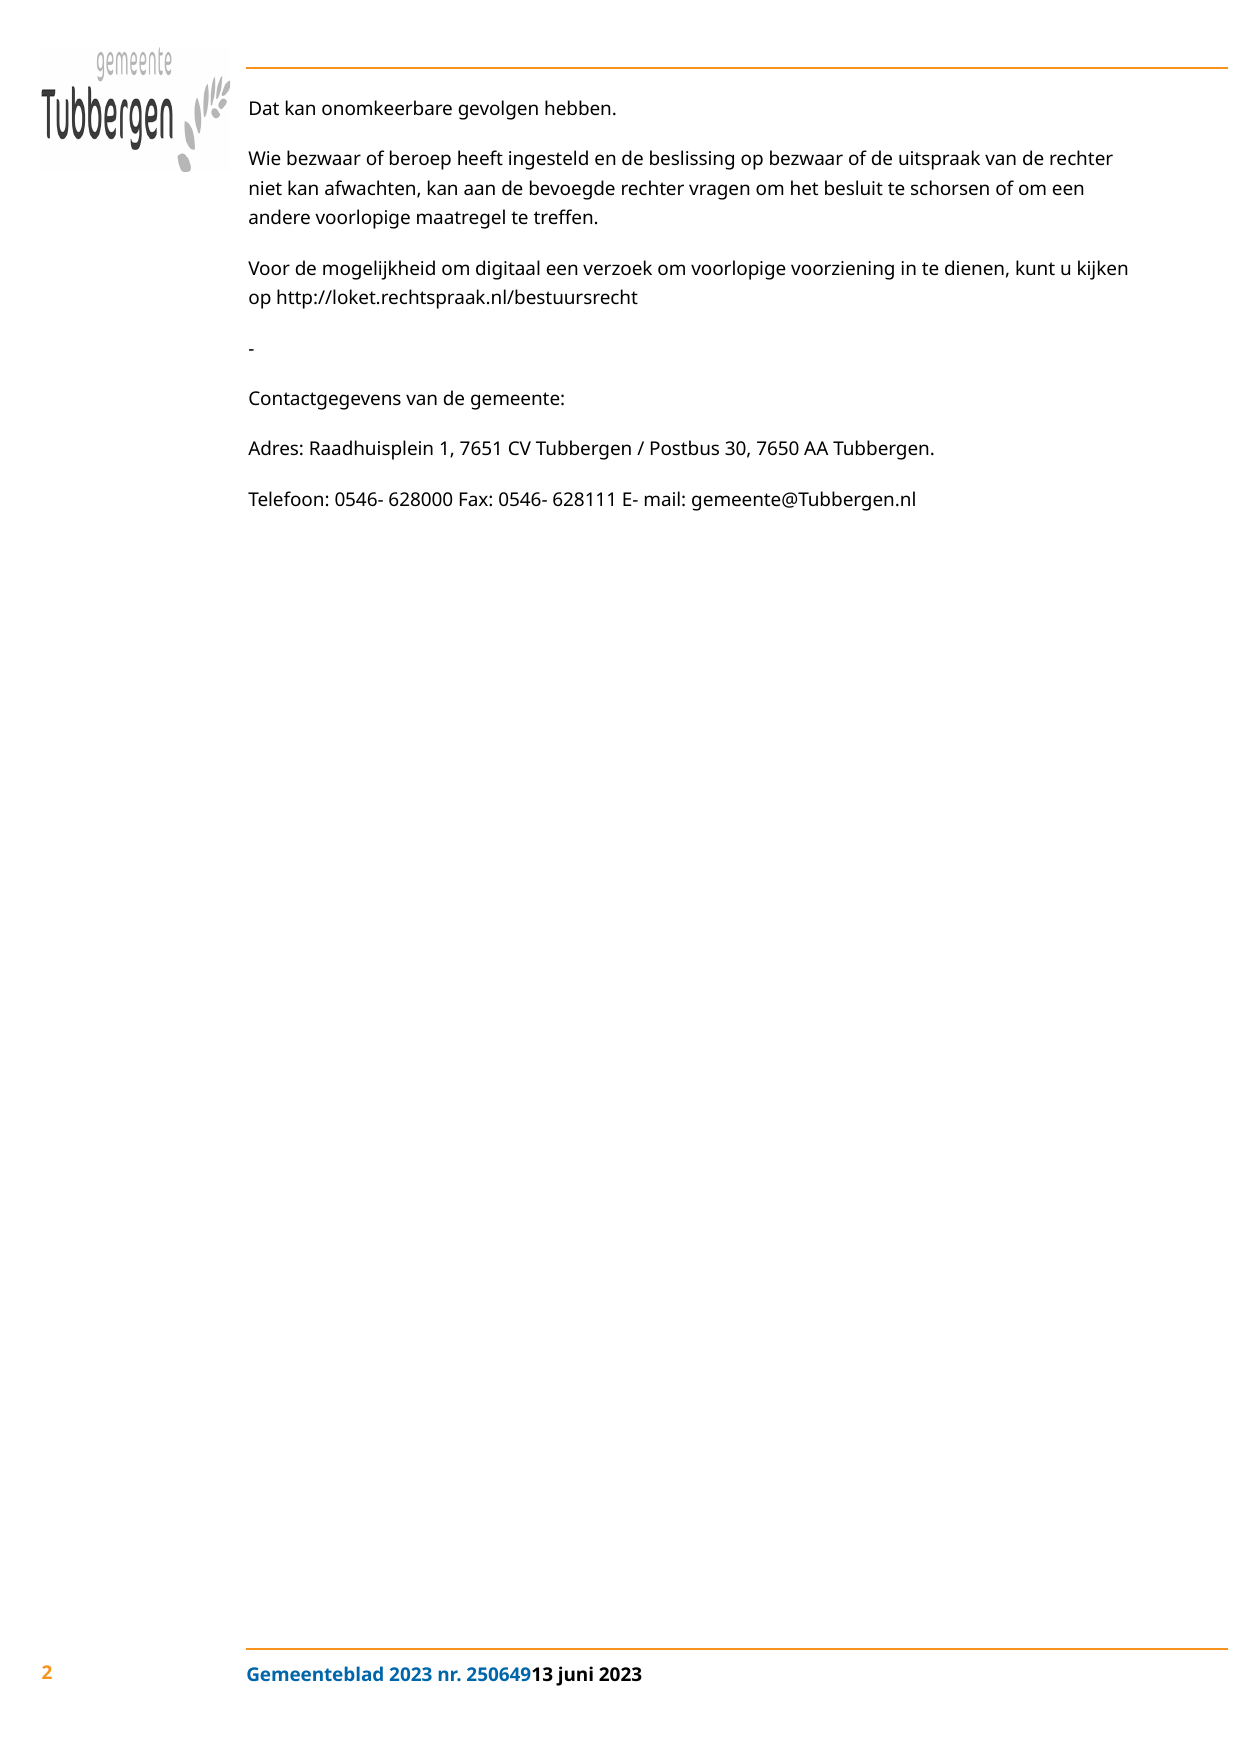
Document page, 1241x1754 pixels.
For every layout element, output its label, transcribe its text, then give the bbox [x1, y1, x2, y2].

text Contactgegevens van de gemeente: [248, 385, 1152, 411]
text Adres: Raadhuisplein 1, 7651 CV Tubbergen / Postbus 30, 7650 AA Tubbergen. [248, 436, 1152, 461]
picture [41, 47, 231, 172]
text Telefoon: 0546- 628000 Fax: 0546- 628111 E- mail: gemeente@Tubbergen.nl [248, 486, 1152, 512]
text Voor de mogelijkheid om digitaal een verzoek om voorlopige voorziening in te dienen, kunt u kijken op http://loket.rechtspraak.nl/bestuursrecht [248, 255, 1152, 310]
text - [248, 335, 1152, 361]
text Wie bezwaar of beroep heeft ingesteld en de beslissing op bezwaar of de uitspraak van de rechter niet kan afwachten, kan aan de bevoegde rechter vragen om het besluit te schorsen of om een andere voorlopige maatregel te treffen. [248, 145, 1152, 230]
text Dat kan onomkeerbare gevolgen hebben. [248, 95, 1152, 121]
